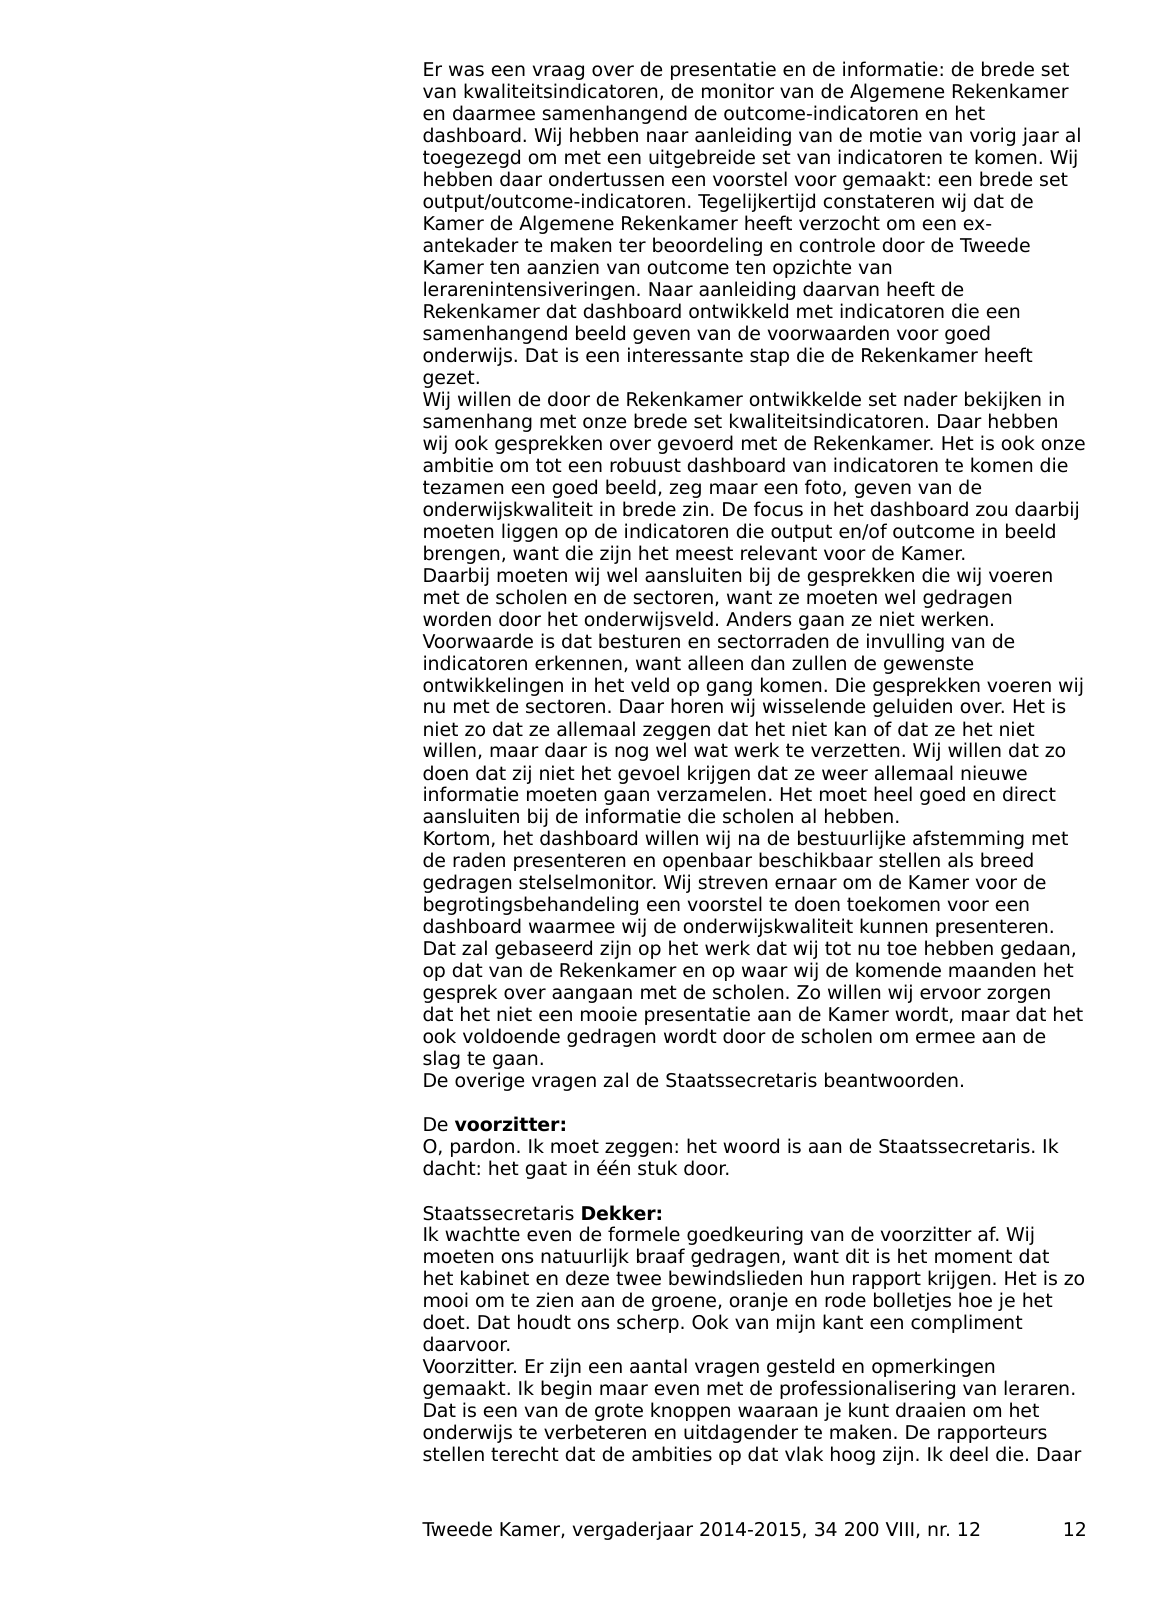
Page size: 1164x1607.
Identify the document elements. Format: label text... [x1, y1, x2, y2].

text Daarbij moeten wij wel aansluiten bij de gesprekken die wij voeren met de scholen en de sectoren, want ze moeten wel gedragen worden door het onderwijsveld. Anders gaan ze niet werken. Voorwaarde is dat besturen en sectorraden de invulling van de indicatoren erkennen, want alleen dan zullen de gewenste ontwikkelingen in het veld op gang komen. Die gesprekken voeren wij nu met de sectoren. Daar horen wij wisselende geluiden over. Het is niet zo dat ze allemaal zeggen dat het niet kan of dat ze het niet willen, maar daar is nog wel wat werk te verzetten. Wij willen dat zo doen dat zij niet het gevoel krijgen dat ze weer allemaal nieuwe informatie moeten gaan verzamelen. Het moet heel goed en direct aansluiten bij de informatie die scholen al hebben. [422, 564, 1087, 828]
text De overige vragen zal de Staatssecretaris beantwoorden. [422, 1070, 1087, 1092]
text Wij willen de door de Rekenkamer ontwikkelde set nader bekijken in samenhang met onze brede set kwaliteitsindicatoren. Daar hebben wij ook gesprekken over gevoerd met de Rekenkamer. Het is ook onze ambitie om tot een robuust dashboard van indicatoren te komen die tezamen een goed beeld, zeg maar een foto, geven van de onderwijskwaliteit in brede zin. De focus in het dashboard zou daarbij moeten liggen op de indicatoren die output en/of outcome in beeld brengen, want die zijn het meest relevant voor de Kamer. [422, 389, 1087, 564]
text O, pardon. Ik moet zeggen: het woord is aan de Staatssecretaris. Ik dacht: het gaat in één stuk door. [422, 1136, 1087, 1180]
text Kortom, het dashboard willen wij na de bestuurlijke afstemming met de raden presenteren en openbaar beschikbaar stellen als breed gedragen stelselmonitor. Wij streven ernaar om de Kamer voor de begrotingsbehandeling een voorstel te doen toekomen voor een dashboard waarmee wij de onderwijskwaliteit kunnen presenteren. Dat zal gebaseerd zijn op het werk dat wij tot nu toe hebben gedaan, op dat van de Rekenkamer en op waar wij de komende maanden het gesprek over aangaan met de scholen. Zo willen wij ervoor zorgen dat het niet een mooie presentatie aan de Kamer wordt, maar dat het ook voldoende gedragen wordt door de scholen om ermee aan de slag te gaan. [422, 828, 1087, 1070]
text Voorzitter. Er zijn een aantal vragen gesteld en opmerkingen gemaakt. Ik begin maar even met de professionalisering van leraren. Dat is een van de grote knoppen waaraan je kunt draaien om het onderwijs te verbeteren en uitdagender te maken. De rapporteurs stellen terecht dat de ambities op dat vlak hoog zijn. Ik deel die. Daar [422, 1356, 1087, 1466]
text Er was een vraag over de presentatie en de informatie: de brede set van kwaliteitsindicatoren, de monitor van de Algemene Rekenkamer en daarmee samenhangend de outcome-indicatoren en het dashboard. Wij hebben naar aanleiding van de motie van vorig jaar al toegezegd om met een uitgebreide set van indicatoren te komen. Wij hebben daar ondertussen een voorstel voor gemaakt: een brede set output/outcome-indicatoren. Tegelijkertijd constateren wij dat de Kamer de Algemene Rekenkamer heeft verzocht om een ex-antekader te maken ter beoordeling en controle door de Tweede Kamer ten aanzien van outcome ten opzichte van lerarenintensiveringen. Naar aanleiding daarvan heeft de Rekenkamer dat dashboard ontwikkeld met indicatoren die een samenhangend beeld geven van de voorwaarden voor goed onderwijs. Dat is een interessante stap die de Rekenkamer heeft gezet. [422, 59, 1087, 389]
text De voorzitter: [422, 1114, 1087, 1136]
text Staatssecretaris Dekker: [422, 1202, 1087, 1224]
text Ik wachtte even de formele goedkeuring van de voorzitter af. Wij moeten ons natuurlijk braaf gedragen, want dit is het moment dat het kabinet en deze twee bewindslieden hun rapport krijgen. Het is zo mooi om te zien aan de groene, oranje en rode bolletjes hoe je het doet. Dat houdt ons scherp. Ook van mijn kant een compliment daarvoor. [422, 1224, 1087, 1356]
